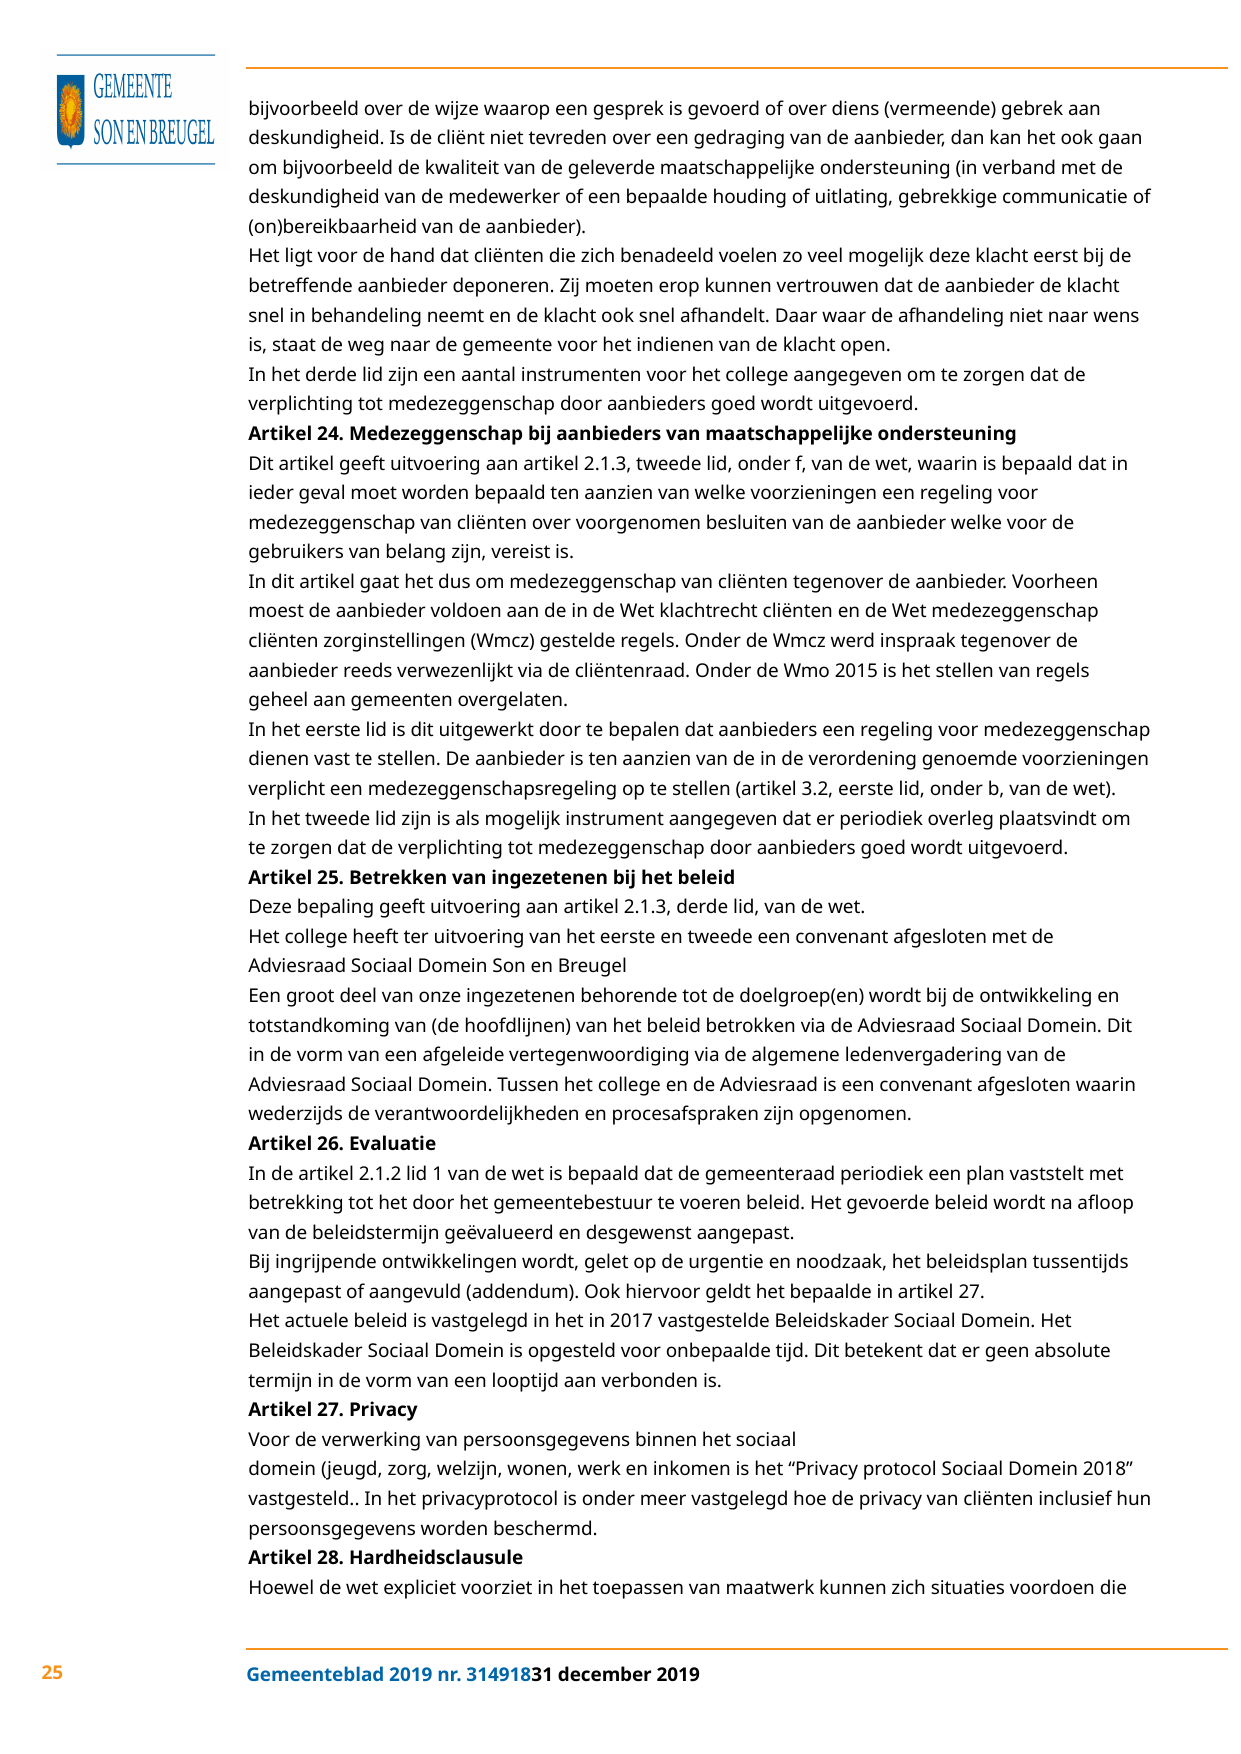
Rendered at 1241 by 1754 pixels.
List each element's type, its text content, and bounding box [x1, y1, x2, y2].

text Het ligt voor de hand dat cliënten die zich benadeeld voelen zo veel mogelijk deze klacht eerst bij de betreffende aanbieder deponeren. Zij moeten erop kunnen vertrouwen dat de aanbieder de klacht snel in behandeling neemt en de klacht ook snel afhandelt. Daar waar de afhandeling niet naar wens is, staat de weg naar de gemeente voor het indienen van de klacht open. [248, 243, 1152, 357]
text In het tweede lid zijn is als mogelijk instrument aangegeven dat er periodiek overleg plaatsvindt om te zorgen dat de verplichting tot medezeggenschap door aanbieders goed wordt uitgevoerd. [248, 805, 1152, 860]
text Het actuele beleid is vastgelegd in het in 2017 vastgestelde Beleidskader Sociaal Domein. Het Beleidskader Sociaal Domein is opgesteld voor onbepaalde tijd. Dit betekent dat er geen absolute termijn in de vorm van een looptijd aan verbonden is. [248, 1308, 1152, 1393]
text Bij ingrijpende ontwikkelingen wordt, gelet op de urgentie en noodzaak, het beleidsplan tussentijds aangepast of aangevuld (addendum). Ook hiervoor geldt het bepaalde in artikel 27. [248, 1248, 1152, 1304]
text Een groot deel van onze ingezetenen behorende tot de doelgroep(en) wordt bij de ontwikkeling en totstandkoming van (de hoofdlijnen) van het beleid betrokken via de Adviesraad Sociaal Domein. Dit in de vorm van een afgeleide vertegenwoordiging via de algemene ledenvergadering van de Adviesraad Sociaal Domein. Tussen het college en de Adviesraad is een convenant afgesloten waarin wederzijds de verantwoordelijkheden en procesafspraken zijn opgenomen. [248, 982, 1152, 1126]
text Artikel 28. Hardheidsclausule [248, 1544, 1152, 1570]
text Voor de verwerking van persoonsgegevens binnen het sociaal [248, 1426, 1152, 1452]
text Dit artikel geeft uitvoering aan artikel 2.1.3, tweede lid, onder f, van de wet, waarin is bepaald dat in ieder geval moet worden bepaald ten aanzien van welke voorzieningen een regeling voor medezeggenschap van cliënten over voorgenomen besluiten van de aanbieder welke voor de gebruikers van belang zijn, vereist is. [248, 450, 1152, 564]
text Het college heeft ter uitvoering van het eerste en tweede een convenant afgesloten met de Adviesraad Sociaal Domein Son en Breugel [248, 923, 1152, 978]
text Hoewel de wet expliciet voorziet in het toepassen van maatwerk kunnen zich situaties voordoen die [248, 1574, 1152, 1600]
text Artikel 26. Evaluatie [248, 1130, 1152, 1156]
text In het eerste lid is dit uitgewerkt door te bepalen dat aanbieders een regeling voor medezeggenschap dienen vast te stellen. De aanbieder is ten aanzien van de in de verordening genoemde voorzieningen verplicht een medezeggenschapsregeling op te stellen (artikel 3.2, eerste lid, onder b, van de wet). [248, 716, 1152, 801]
text In het derde lid zijn een aantal instrumenten voor het college aangegeven om te zorgen dat de verplichting tot medezeggenschap door aanbieders goed wordt uitgevoerd. [248, 361, 1152, 416]
text In de artikel 2.1.2 lid 1 van de wet is bepaald dat de gemeenteraad periodiek een plan vaststelt met betrekking tot het door het gemeentebestuur te voeren beleid. Het gevoerde beleid wordt na afloop van de beleidstermijn geëvalueerd en desgewenst aangepast. [248, 1160, 1152, 1245]
text In dit artikel gaat het dus om medezeggenschap van cliënten tegenover de aanbieder. Voorheen moest de aanbieder voldoen aan de in de Wet klachtrecht cliënten en de Wet medezeggenschap cliënten zorginstellingen (Wmcz) gestelde regels. Onder de Wmcz werd inspraak tegenover de aanbieder reeds verwezenlijkt via de cliëntenraad. Onder de Wmo 2015 is het stellen van regels geheel aan gemeenten overgelaten. [248, 568, 1152, 712]
text Artikel 24. Medezeggenschap bij aanbieders van maatschappelijke ondersteuning [248, 420, 1152, 446]
text Deze bepaling geeft uitvoering aan artikel 2.1.3, derde lid, van de wet. [248, 893, 1152, 919]
text Artikel 25. Betrekken van ingezetenen bij het beleid [248, 864, 1152, 890]
text domein (jeugd, zorg, welzijn, wonen, werk en inkomen is het “Privacy protocol Sociaal Domein 2018” vastgesteld.. In het privacyprotocol is onder meer vastgelegd hoe de privacy van cliënten inclusief hun persoonsgegevens worden beschermd. [248, 1456, 1152, 1541]
text Artikel 27. Privacy [248, 1396, 1152, 1422]
picture [41, 47, 231, 172]
text bijvoorbeeld over de wijze waarop een gesprek is gevoerd of over diens (vermeende) gebrek aan deskundigheid. Is de cliënt niet tevreden over een gedraging van de aanbieder, dan kan het ook gaan om bijvoorbeeld de kwaliteit van de geleverde maatschappelijke ondersteuning (in verband met de deskundigheid van de medewerker of een bepaalde houding of uitlating, gebrekkige communicatie of (on)bereikbaarheid van de aanbieder). [248, 95, 1152, 239]
